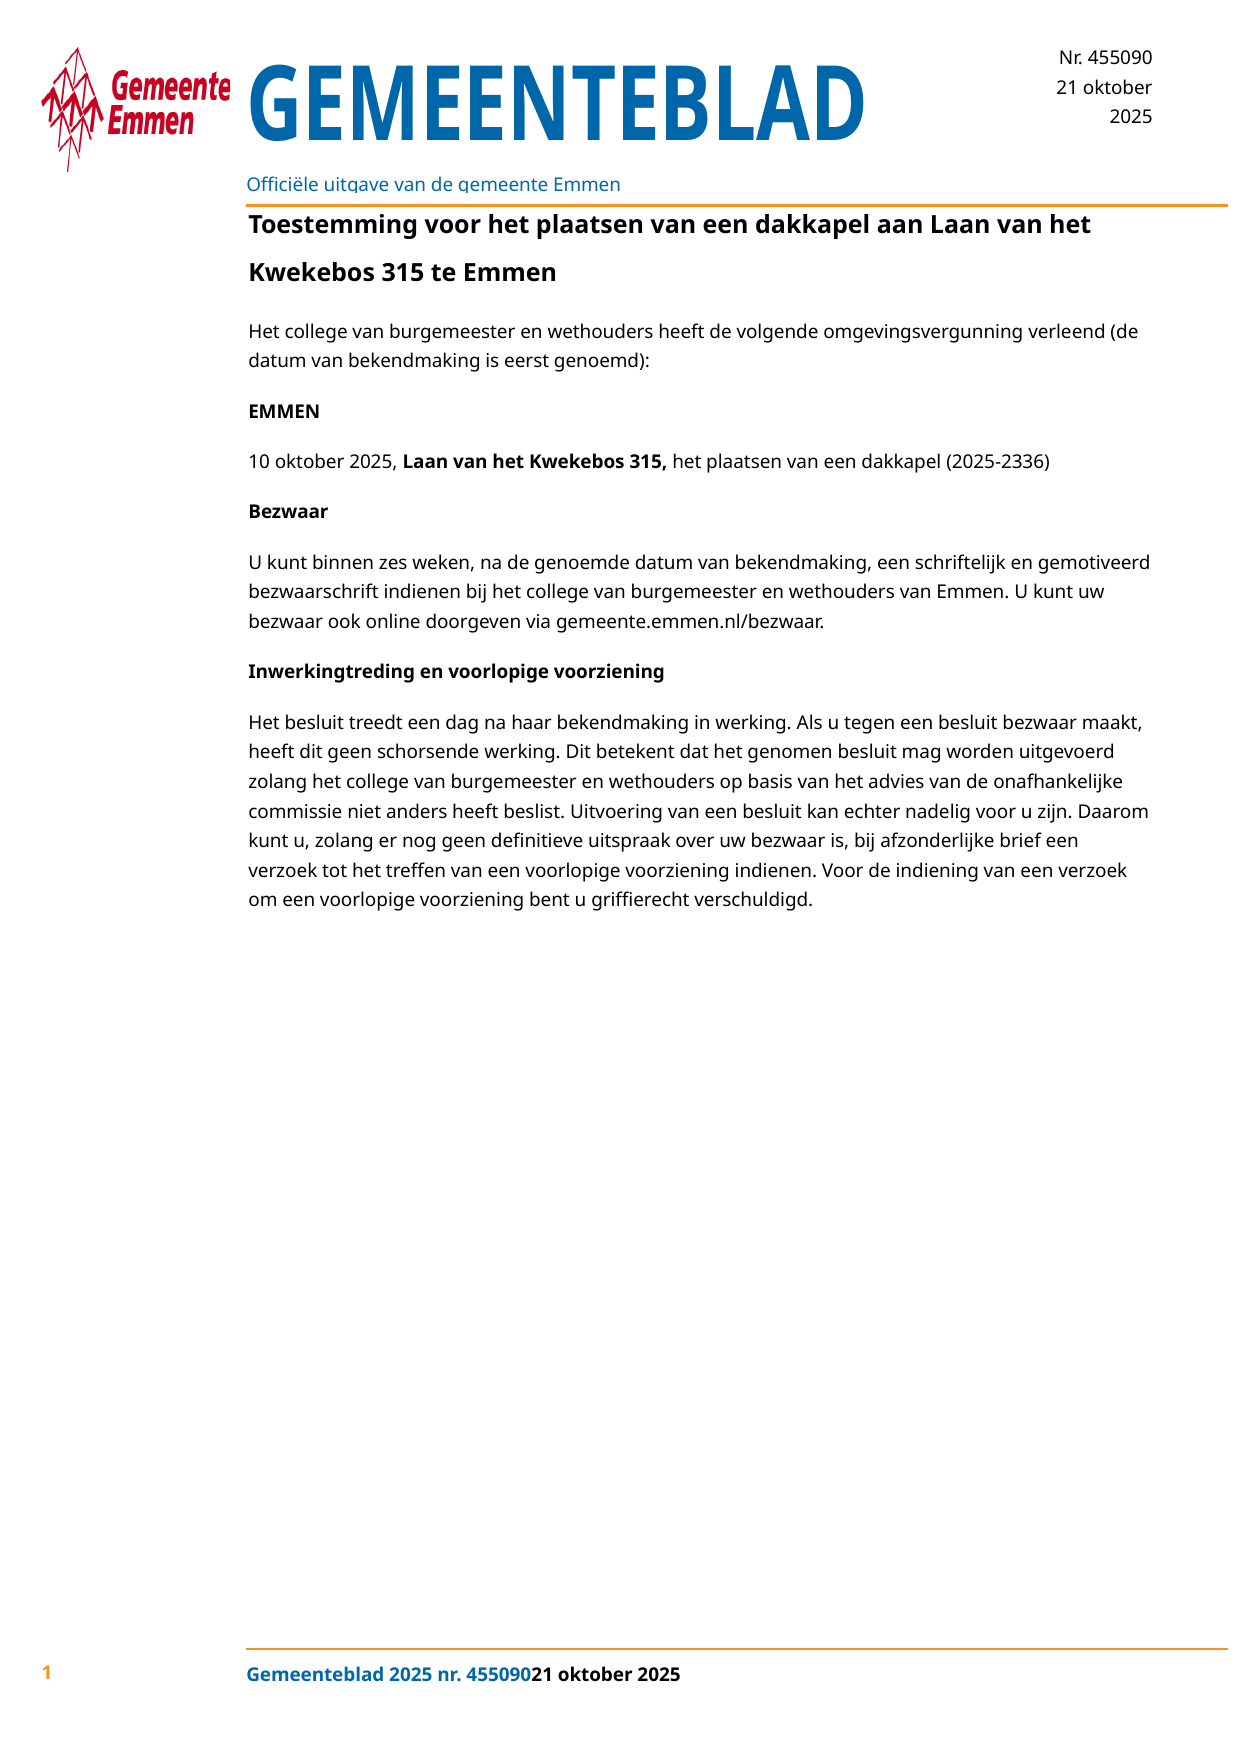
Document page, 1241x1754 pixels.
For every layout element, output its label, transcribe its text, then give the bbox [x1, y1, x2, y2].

text U kunt binnen zes weken, na de genoemde datum van bekendmaking, een schriftelijk en gemotiveerd bezwaarschrift indienen bij het college van burgemeester en wethouders van Emmen. U kunt uw bezwaar ook online doorgeven via gemeente.emmen.nl/bezwaar. [248, 549, 1152, 634]
picture [41, 47, 231, 172]
text Het besluit treedt een dag na haar bekendmaking in werking. Als u tegen een besluit bezwaar maakt, heeft dit geen schorsende werking. Dit betekent dat het genomen besluit mag worden uitgevoerd zolang het college van burgemeester en wethouders op basis van het advies van de onafhankelijke commissie niet anders heeft beslist. Uitvoering van een besluit kan echter nadelig voor u zijn. Daarom kunt u, zolang er nog geen definitieve uitspraak over uw bezwaar is, bij afzonderlijke brief een verzoek tot het treffen van een voorlopige voorziening indienen. Voor de indiening van een verzoek om een voorlopige voorziening bent u griffierecht verschuldigd. [248, 709, 1152, 912]
text Bezwaar [248, 499, 1152, 524]
text Inwerkingtreding en voorlopige voorziening [248, 659, 1152, 684]
text Toestemming voor het plaatsen van een dakkapel aan Laan van het Kwekebos 315 te Emmen [248, 207, 1152, 288]
text EMMEN [248, 398, 1152, 424]
text 10 oktober 2025, Laan van het Kwekebos 315, het plaatsen van een dakkapel (2025-2336) [248, 448, 1152, 474]
text Het college van burgemeester en wethouders heeft de volgende omgevingsvergunning verleend (de datum van bekendmaking is eerst genoemd): [248, 318, 1152, 373]
